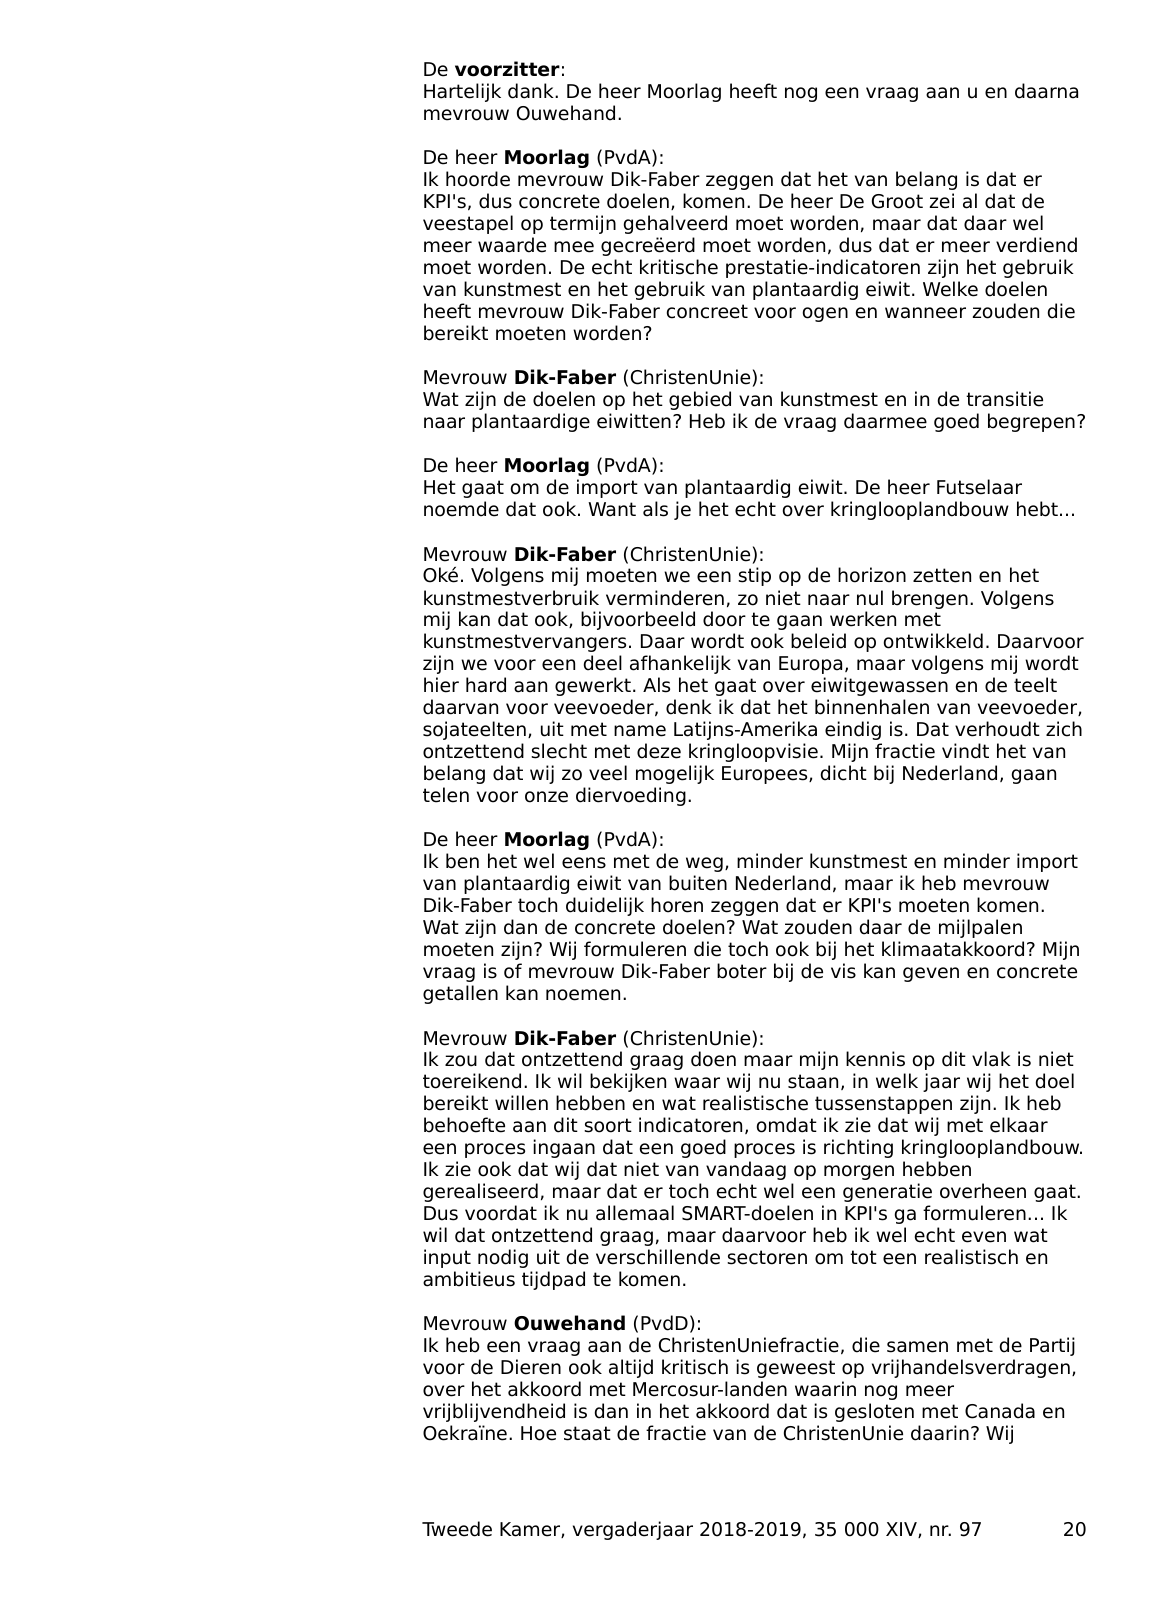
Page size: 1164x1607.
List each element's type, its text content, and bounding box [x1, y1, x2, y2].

text Ik hoorde mevrouw Dik-Faber zeggen dat het van belang is dat er KPI's, dus concrete doelen, komen. De heer De Groot zei al dat de veestapel op termijn gehalveerd moet worden, maar dat daar wel meer waarde mee gecreëerd moet worden, dus dat er meer verdiend moet worden. De echt kritische prestatie-indicatoren zijn het gebruik van kunstmest en het gebruik van plantaardig eiwit. Welke doelen heeft mevrouw Dik-Faber concreet voor ogen en wanneer zouden die bereikt moeten worden? [422, 169, 1087, 345]
text Ik heb een vraag aan de ChristenUniefractie, die samen met de Partij voor de Dieren ook altijd kritisch is geweest op vrijhandelsverdragen, over het akkoord met Mercosur-landen waarin nog meer vrijblijvendheid is dan in het akkoord dat is gesloten met Canada en Oekraïne. Hoe staat de fractie van de ChristenUnie daarin? Wij [422, 1335, 1087, 1445]
text Hartelijk dank. De heer Moorlag heeft nog een vraag aan u en daarna mevrouw Ouwehand. [422, 81, 1087, 125]
text Ik zou dat ontzettend graag doen maar mijn kennis op dit vlak is niet toereikend. Ik wil bekijken waar wij nu staan, in welk jaar wij het doel bereikt willen hebben en wat realistische tussenstappen zijn. Ik heb behoefte aan dit soort indicatoren, omdat ik zie dat wij met elkaar een proces ingaan dat een goed proces is richting kringlooplandbouw. Ik zie ook dat wij dat niet van vandaag op morgen hebben gerealiseerd, maar dat er toch echt wel een generatie overheen gaat. Dus voordat ik nu allemaal SMART-doelen in KPI's ga formuleren... Ik wil dat ontzettend graag, maar daarvoor heb ik wel echt even wat input nodig uit de verschillende sectoren om tot een realistisch en ambitieus tijdpad te komen. [422, 1049, 1087, 1291]
text De heer Moorlag (PvdA): [422, 147, 1087, 169]
text De voorzitter: [422, 59, 1087, 81]
text Het gaat om de import van plantaardig eiwit. De heer Futselaar noemde dat ook. Want als je het echt over kringlooplandbouw hebt... [422, 477, 1087, 521]
text Oké. Volgens mij moeten we een stip op de horizon zetten en het kunstmestverbruik verminderen, zo niet naar nul brengen. Volgens mij kan dat ook, bijvoorbeeld door te gaan werken met kunstmestvervangers. Daar wordt ook beleid op ontwikkeld. Daarvoor zijn we voor een deel afhankelijk van Europa, maar volgens mij wordt hier hard aan gewerkt. Als het gaat over eiwitgewassen en de teelt daarvan voor veevoeder, denk ik dat het binnenhalen van veevoeder, sojateelten, uit met name Latijns-Amerika eindig is. Dat verhoudt zich ontzettend slecht met deze kringloopvisie. Mijn fractie vindt het van belang dat wij zo veel mogelijk Europees, dicht bij Nederland, gaan telen voor onze diervoeding. [422, 565, 1087, 807]
text Ik ben het wel eens met de weg, minder kunstmest en minder import van plantaardig eiwit van buiten Nederland, maar ik heb mevrouw Dik-Faber toch duidelijk horen zeggen dat er KPI's moeten komen. Wat zijn dan de concrete doelen? Wat zouden daar de mijlpalen moeten zijn? Wij formuleren die toch ook bij het klimaatakkoord? Mijn vraag is of mevrouw Dik-Faber boter bij de vis kan geven en concrete getallen kan noemen. [422, 851, 1087, 1005]
text Mevrouw Dik-Faber (ChristenUnie): [422, 1027, 1087, 1049]
text De heer Moorlag (PvdA): [422, 829, 1087, 851]
text Mevrouw Dik-Faber (ChristenUnie): [422, 543, 1087, 565]
text De heer Moorlag (PvdA): [422, 455, 1087, 477]
text Mevrouw Ouwehand (PvdD): [422, 1313, 1087, 1335]
text Mevrouw Dik-Faber (ChristenUnie): [422, 367, 1087, 389]
text Wat zijn de doelen op het gebied van kunstmest en in de transitie naar plantaardige eiwitten? Heb ik de vraag daarmee goed begrepen? [422, 389, 1087, 433]
